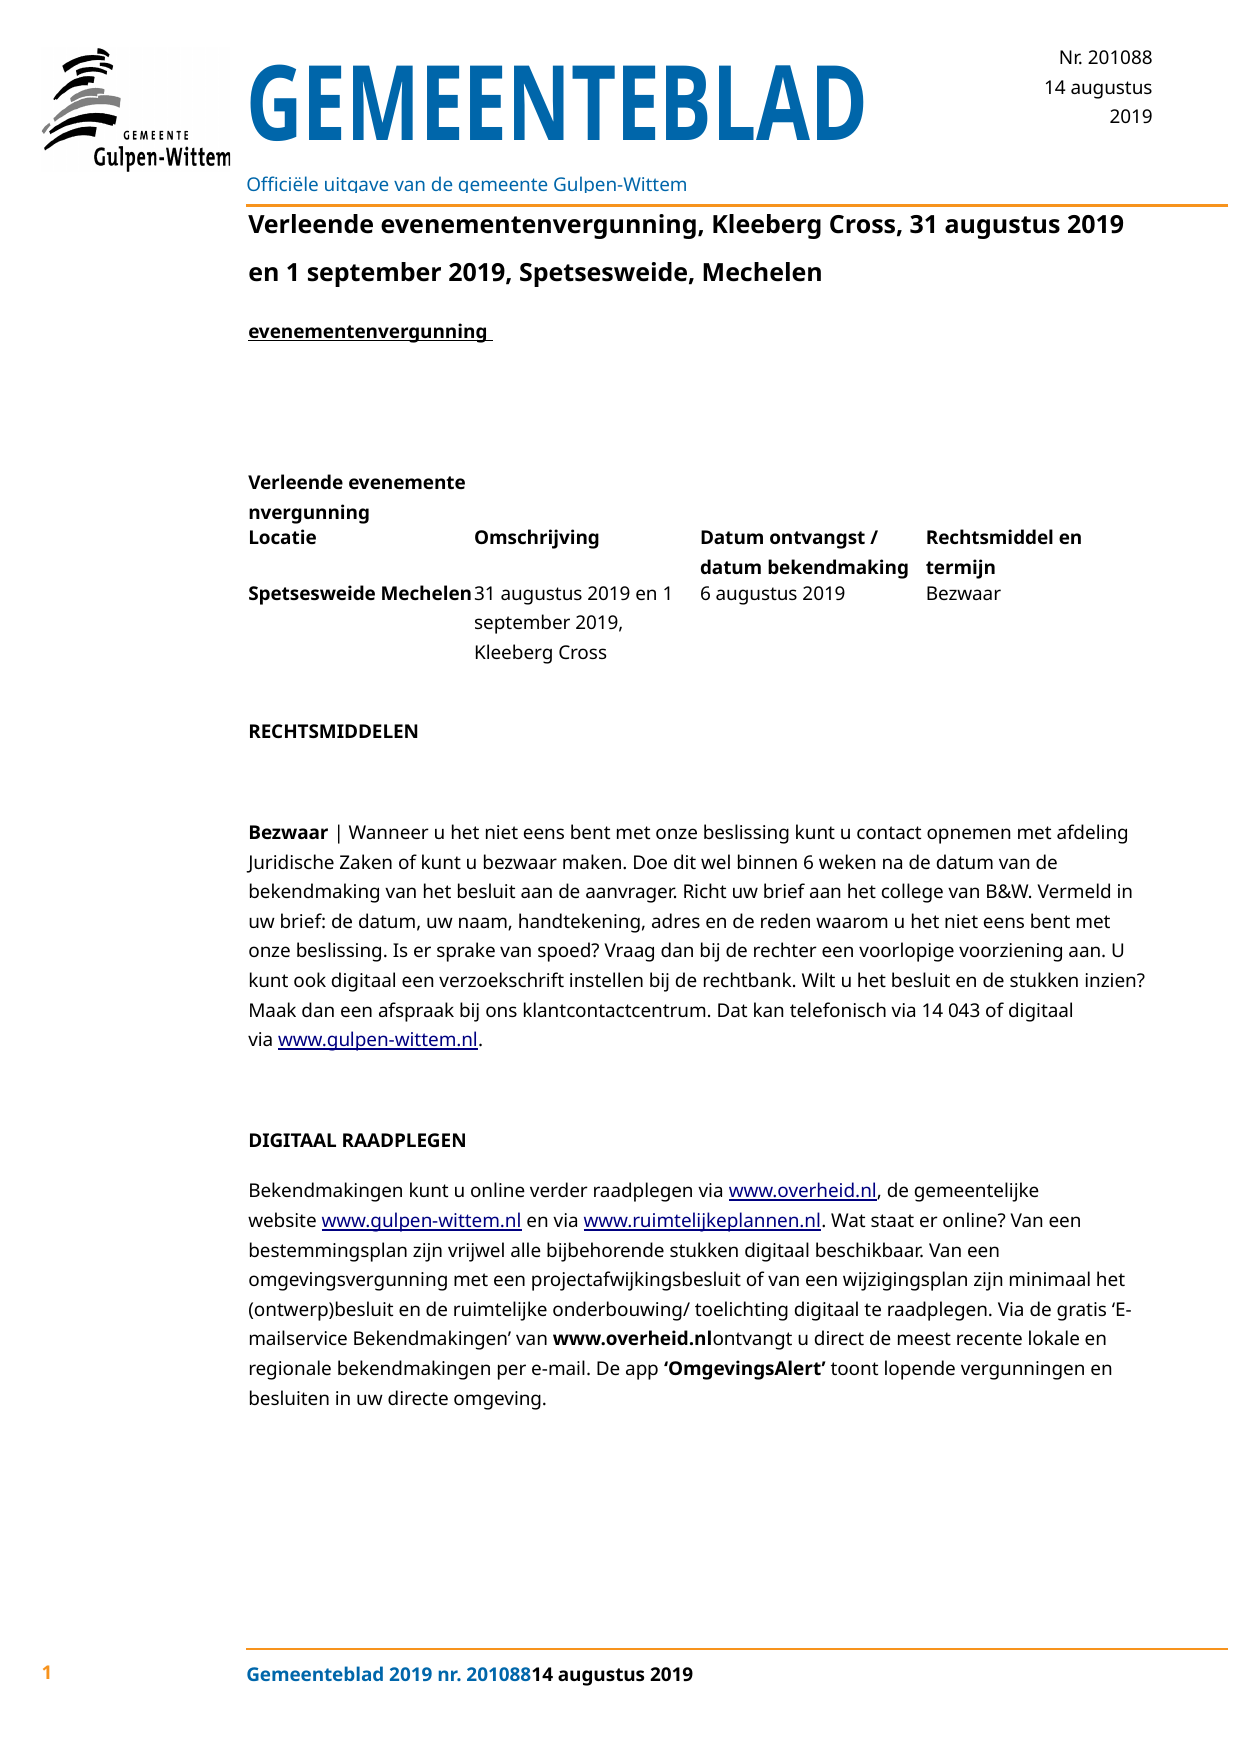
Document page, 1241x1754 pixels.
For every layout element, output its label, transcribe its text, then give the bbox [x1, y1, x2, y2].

table_header [474, 469, 700, 524]
table_cell Bezwaar [926, 580, 1152, 665]
text evenementenvergunning [248, 318, 1152, 344]
text Verleende evenementenvergunning, Kleeberg Cross, 31 augustus 2019 en 1 september 2019, Spetsesweide, Mechelen [248, 207, 1152, 288]
table_header Verleende evenementenvergunning [248, 469, 474, 524]
table_cell Rechtsmiddel en termijn [926, 525, 1152, 580]
picture [41, 47, 231, 172]
text Bezwaar | Wanneer u het niet eens bent met onze beslissing kunt u contact opnemen met afdeling Juridische Zaken of kunt u bezwaar maken. Doe dit wel binnen 6 weken na de datum van de bekendmaking van het besluit aan de aanvrager. Richt uw brief aan het college van B&W. Vermeld in uw brief: de datum, uw naam, handtekening, adres en de reden waarom u het niet eens bent met onze beslissing. Is er sprake van spoed? Vraag dan bij de rechter een voorlopige voorziening aan. U kunt ook digitaal een verzoekschrift instellen bij de rechtbank. Wilt u het besluit en de stukken inzien? Maak dan een afspraak bij ons klantcontactcentrum. Dat kan telefonisch via 14 043 of digitaal via www.gulpen-wittem.nl. [248, 819, 1152, 1052]
table_cell 31 augustus 2019 en 1 september 2019, Kleeberg Cross [474, 580, 700, 665]
text RECHTSMIDDELEN [248, 718, 1152, 744]
table_cell Omschrijving [474, 525, 700, 580]
text DIGITAAL RAADPLEGEN [248, 1127, 1152, 1153]
table_header [926, 469, 1152, 524]
table_cell 6 augustus 2019 [700, 580, 926, 665]
table_header [700, 469, 926, 524]
table_cell Locatie [248, 525, 474, 580]
table_cell Spetsesweide Mechelen [248, 580, 474, 665]
table_cell Datum ontvangst / datum bekendmaking [700, 525, 926, 580]
text Bekendmakingen kunt u online verder raadplegen via www.overheid.nl, de gemeentelijke website www.gulpen-wittem.nl en via www.ruimtelijkeplannen.nl. Wat staat er online? Van een bestemmingsplan zijn vrijwel alle bijbehorende stukken digitaal beschikbaar. Van een omgevingsvergunning met een projectafwijkingsbesluit of van een wijzigingsplan zijn minimaal het (ontwerp)besluit en de ruimtelijke onderbouwing/ toelichting digitaal te raadplegen. Via de gratis ‘E-mailservice Bekendmakingen’ van www.overheid.nlontvangt u direct de meest recente lokale en regionale bekendmakingen per e-mail. De app ‘OmgevingsAlert’ toont lopende vergunningen en besluiten in uw directe omgeving. [248, 1178, 1152, 1410]
